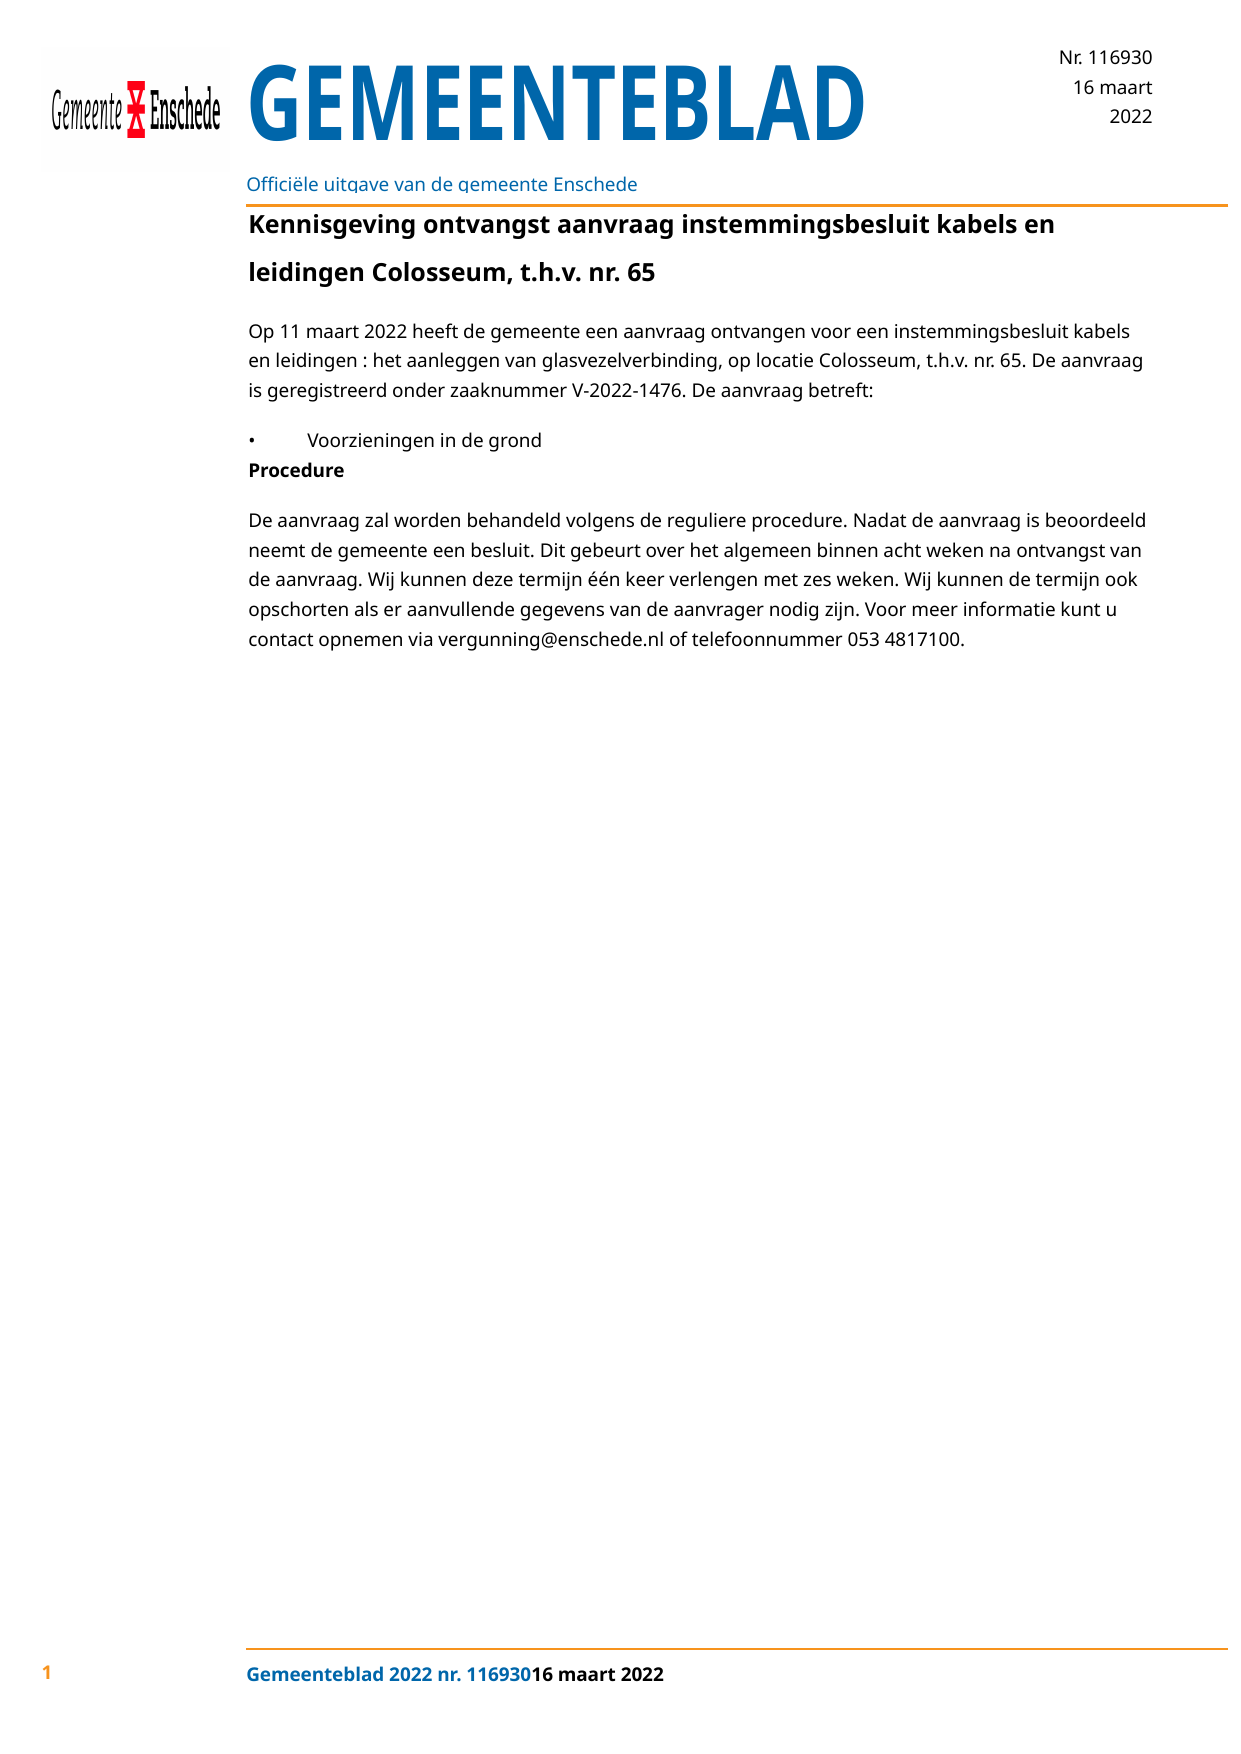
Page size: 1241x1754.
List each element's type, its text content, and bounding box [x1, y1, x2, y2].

text Op 11 maart 2022 heeft de gemeente een aanvraag ontvangen voor een instemmingsbesluit kabels en leidingen : het aanleggen van glasvezelverbinding, op locatie Colosseum, t.h.v. nr. 65. De aanvraag is geregistreerd onder zaaknummer V-2022-1476. De aanvraag betreft: [248, 318, 1152, 403]
picture [41, 47, 231, 172]
list Voorzieningen in de grond [248, 427, 1152, 453]
text De aanvraag zal worden behandeld volgens de reguliere procedure. Nadat de aanvraag is beoordeeld neemt de gemeente een besluit. Dit gebeurt over het algemeen binnen acht weken na ontvangst van de aanvraag. Wij kunnen deze termijn één keer verlengen met zes weken. Wij kunnen de termijn ook opschorten als er aanvullende gegevens van de aanvrager nodig zijn. Voor meer informatie kunt u contact opnemen via vergunning@enschede.nl of telefoonnummer 053 4817100. [248, 507, 1152, 652]
text Procedure [248, 457, 1152, 483]
text Kennisgeving ontvangst aanvraag instemmingsbesluit kabels en leidingen Colosseum, t.h.v. nr. 65 [248, 207, 1152, 288]
